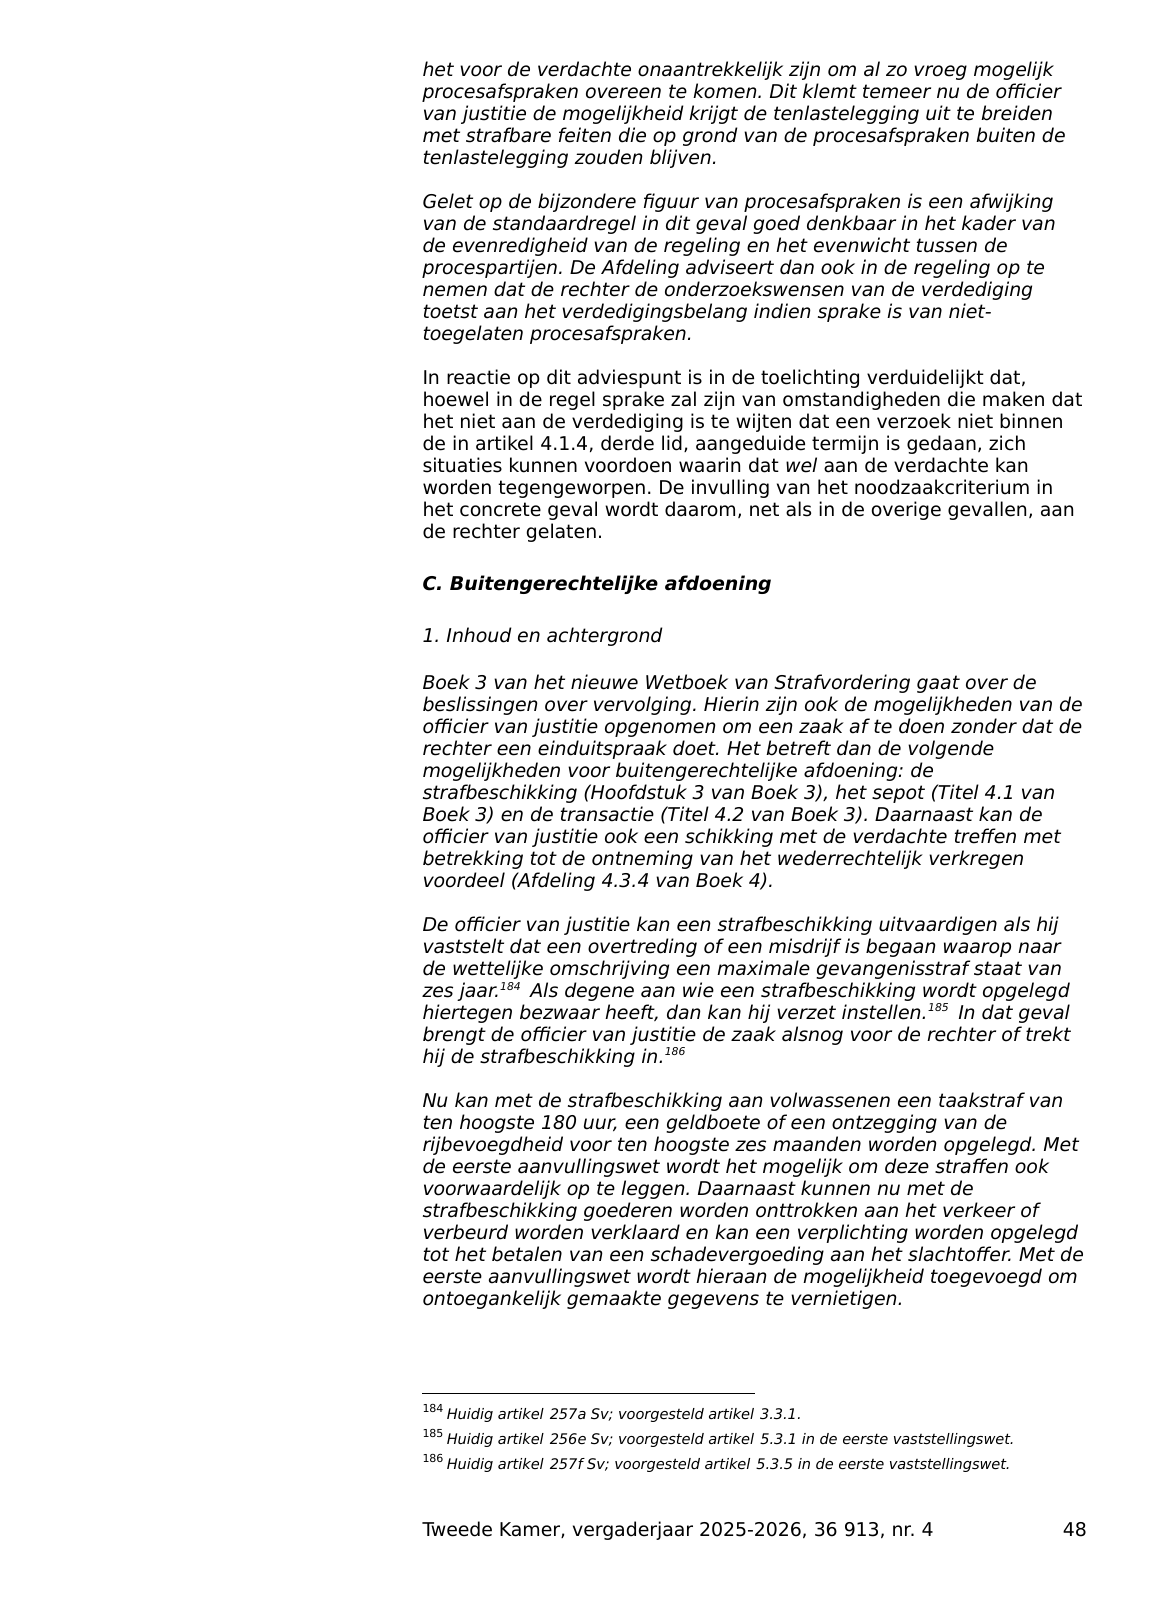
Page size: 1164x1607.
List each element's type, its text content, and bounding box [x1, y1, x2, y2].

text Huidig artikel 257f Sv; voorgesteld artikel 5.3.5 in de eerste vaststellingswet. [422, 1452, 1087, 1474]
text In reactie op dit adviespunt is in de toelichting verduidelijkt dat, hoewel in de regel sprake zal zijn van omstandigheden die maken dat het niet aan de verdediging is te wijten dat een verzoek niet binnen de in artikel 4.1.4, derde lid, aangeduide termijn is gedaan, zich situaties kunnen voordoen waarin dat wel aan de verdachte kan worden tegengeworpen. De invulling van het noodzaakcriterium in het concrete geval wordt daarom, net als in de overige gevallen, aan de rechter gelaten. [422, 367, 1087, 543]
text Nu kan met de strafbeschikking aan volwassenen een taakstraf van ten hoogste 180 uur, een geldboete of een ontzegging van de rijbevoegdheid voor ten hoogste zes maanden worden opgelegd. Met de eerste aanvullingswet wordt het mogelijk om deze straffen ook voorwaardelijk op te leggen. Daarnaast kunnen nu met de strafbeschikking goederen worden onttrokken aan het verkeer of verbeurd worden verklaard en kan een verplichting worden opgelegd tot het betalen van een schadevergoeding aan het slachtoffer. Met de eerste aanvullingswet wordt hieraan de mogelijkheid toegevoegd om ontoegankelijk gemaakte gegevens te vernietigen. [422, 1090, 1087, 1310]
text Huidig artikel 257a Sv; voorgesteld artikel 3.3.1. [422, 1402, 1087, 1424]
subtitle C. Buitengerechtelijke afdoening [422, 573, 1087, 595]
text Boek 3 van het nieuwe Wetboek van Strafvordering gaat over de beslissingen over vervolging. Hierin zijn ook de mogelijkheden van de officier van justitie opgenomen om een zaak af te doen zonder dat de rechter een einduitspraak doet. Het betreft dan de volgende mogelijkheden voor buitengerechtelijke afdoening: de strafbeschikking (Hoofdstuk 3 van Boek 3), het sepot (Titel 4.1 van Boek 3) en de transactie (Titel 4.2 van Boek 3). Daarnaast kan de officier van justitie ook een schikking met de verdachte treffen met betrekking tot de ontneming van het wederrechtelijk verkregen voordeel (Afdeling 4.3.4 van Boek 4). [422, 672, 1087, 892]
text Gelet op de bijzondere figuur van procesafspraken is een afwijking van de standaardregel in dit geval goed denkbaar in het kader van de evenredigheid van de regeling en het evenwicht tussen de procespartijen. De Afdeling adviseert dan ook in de regeling op te nemen dat de rechter de onderzoekswensen van de verdediging toetst aan het verdedigingsbelang indien sprake is van niet-toegelaten procesafspraken. [422, 191, 1087, 345]
subtitle 1. Inhoud en achtergrond [422, 625, 1087, 647]
text het voor de verdachte onaantrekkelijk zijn om al zo vroeg mogelijk procesafspraken overeen te komen. Dit klemt temeer nu de officier van justitie de mogelijkheid krijgt de tenlastelegging uit te breiden met strafbare feiten die op grond van de procesafspraken buiten de tenlastelegging zouden blijven. [422, 59, 1087, 169]
text Huidig artikel 256e Sv; voorgesteld artikel 5.3.1 in de eerste vaststellingswet. [422, 1427, 1087, 1449]
text De officier van justitie kan een strafbeschikking uitvaardigen als hij vaststelt dat een overtreding of een misdrijf is begaan waarop naar de wettelijke omschrijving een maximale gevangenisstraf staat van zes jaar. Als degene aan wie een strafbeschikking wordt opgelegd hiertegen bezwaar heeft, dan kan hij verzet instellen. In dat geval brengt de officier van justitie de zaak alsnog voor de rechter of trekt hij de strafbeschikking in. [422, 914, 1087, 1068]
